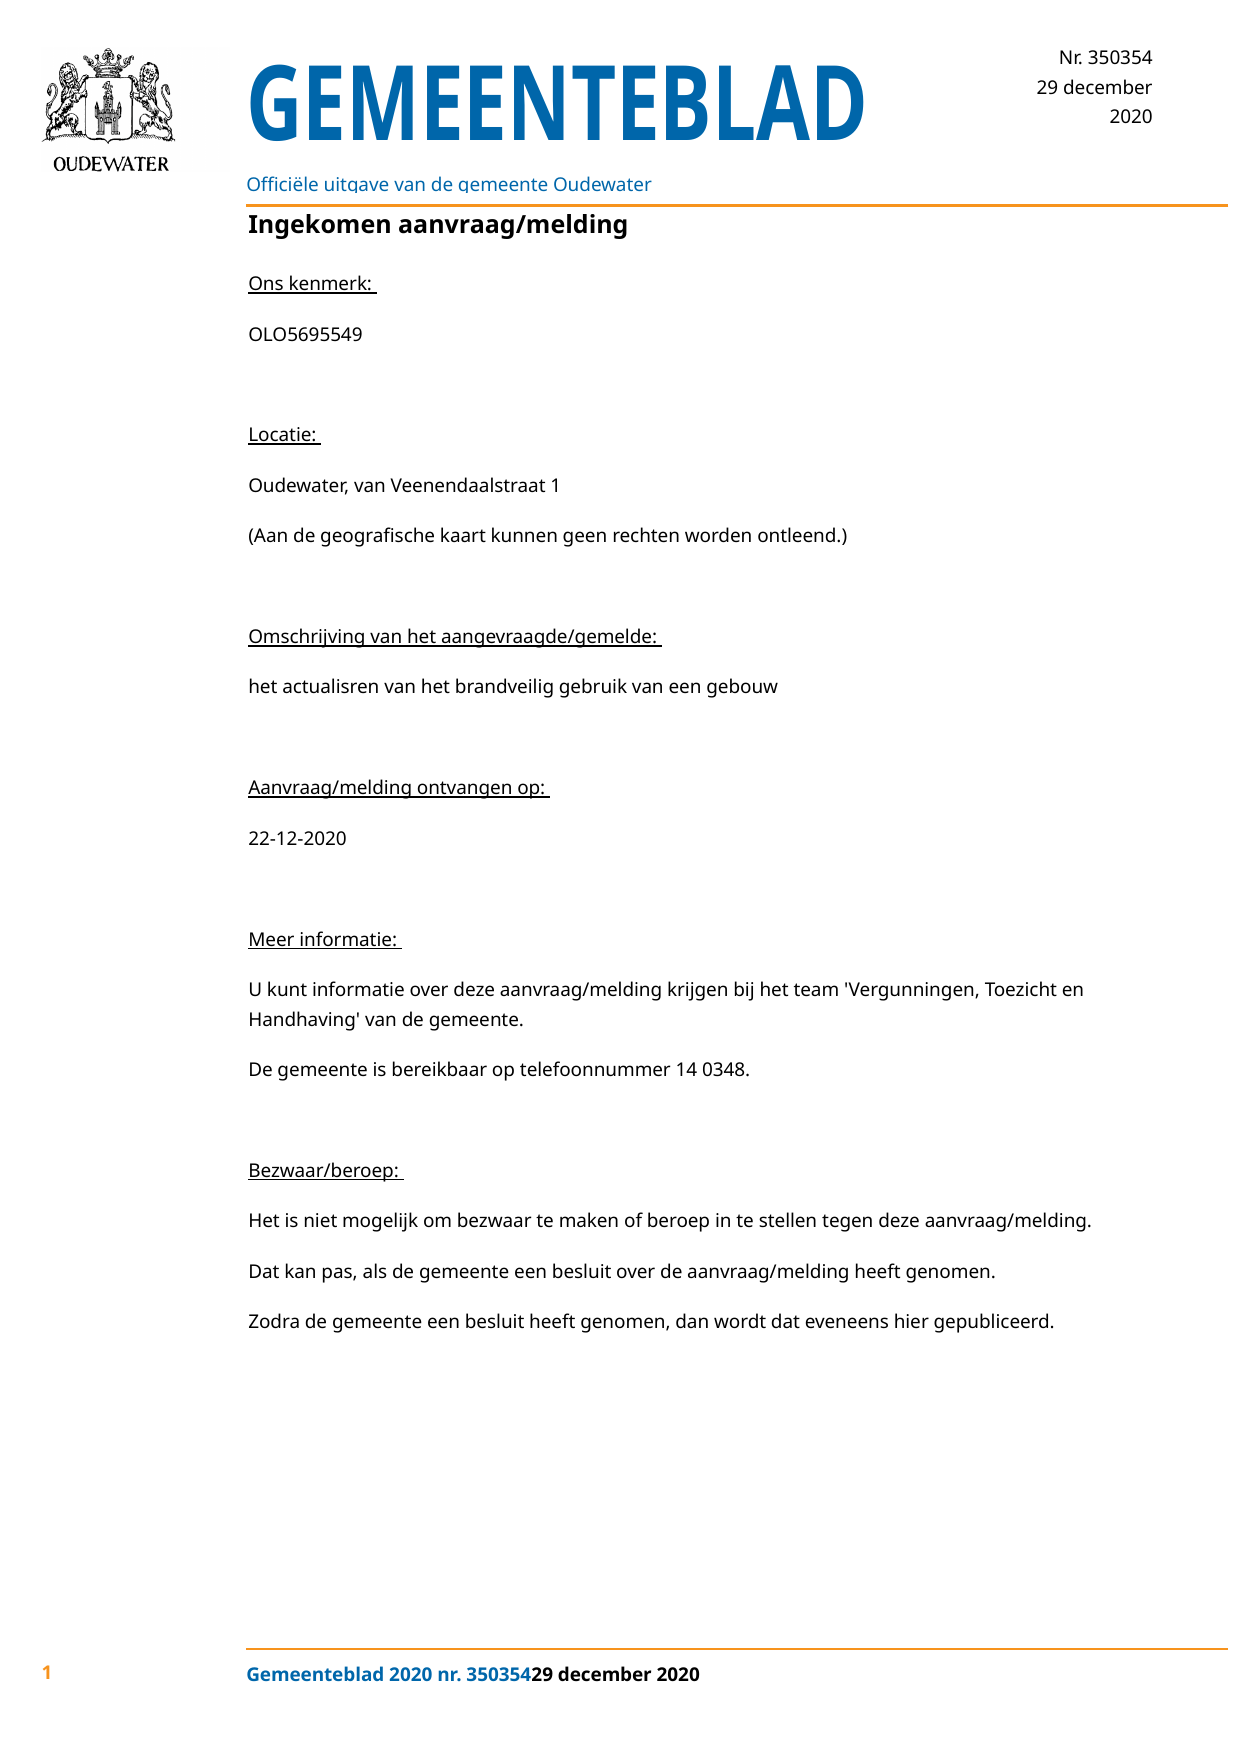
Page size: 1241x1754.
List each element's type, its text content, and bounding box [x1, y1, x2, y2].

text De gemeente is bereikbaar op telefoonnummer 14 0348. [248, 1056, 1152, 1082]
text OLO5695549 [248, 321, 1152, 346]
text Omschrijving van het aangevraagde/gemelde: [248, 623, 1152, 649]
picture [41, 47, 231, 172]
text Zodra de gemeente een besluit heeft genomen, dan wordt dat eveneens hier gepubliceerd. [248, 1308, 1152, 1334]
text 22-12-2020 [248, 825, 1152, 851]
text Oudewater, van Veenendaalstraat 1 [248, 472, 1152, 498]
text Bezwaar/beroep: [248, 1157, 1152, 1183]
text U kunt informatie over deze aanvraag/melding krijgen bij het team 'Vergunningen, Toezicht en Handhaving' van de gemeente. [248, 976, 1152, 1031]
text Aanvraag/melding ontvangen op: [248, 774, 1152, 800]
text (Aan de geografische kaart kunnen geen rechten worden ontleend.) [248, 522, 1152, 548]
text Het is niet mogelijk om bezwaar te maken of beroep in te stellen tegen deze aanvraag/melding. [248, 1207, 1152, 1233]
text Meer informatie: [248, 926, 1152, 951]
text Locatie: [248, 422, 1152, 447]
text Ingekomen aanvraag/melding [248, 207, 1152, 241]
text Dat kan pas, als de gemeente een besluit over de aanvraag/melding heeft genomen. [248, 1258, 1152, 1283]
text Ons kenmerk: [248, 270, 1152, 296]
text het actualisren van het brandveilig gebruik van een gebouw [248, 674, 1152, 699]
